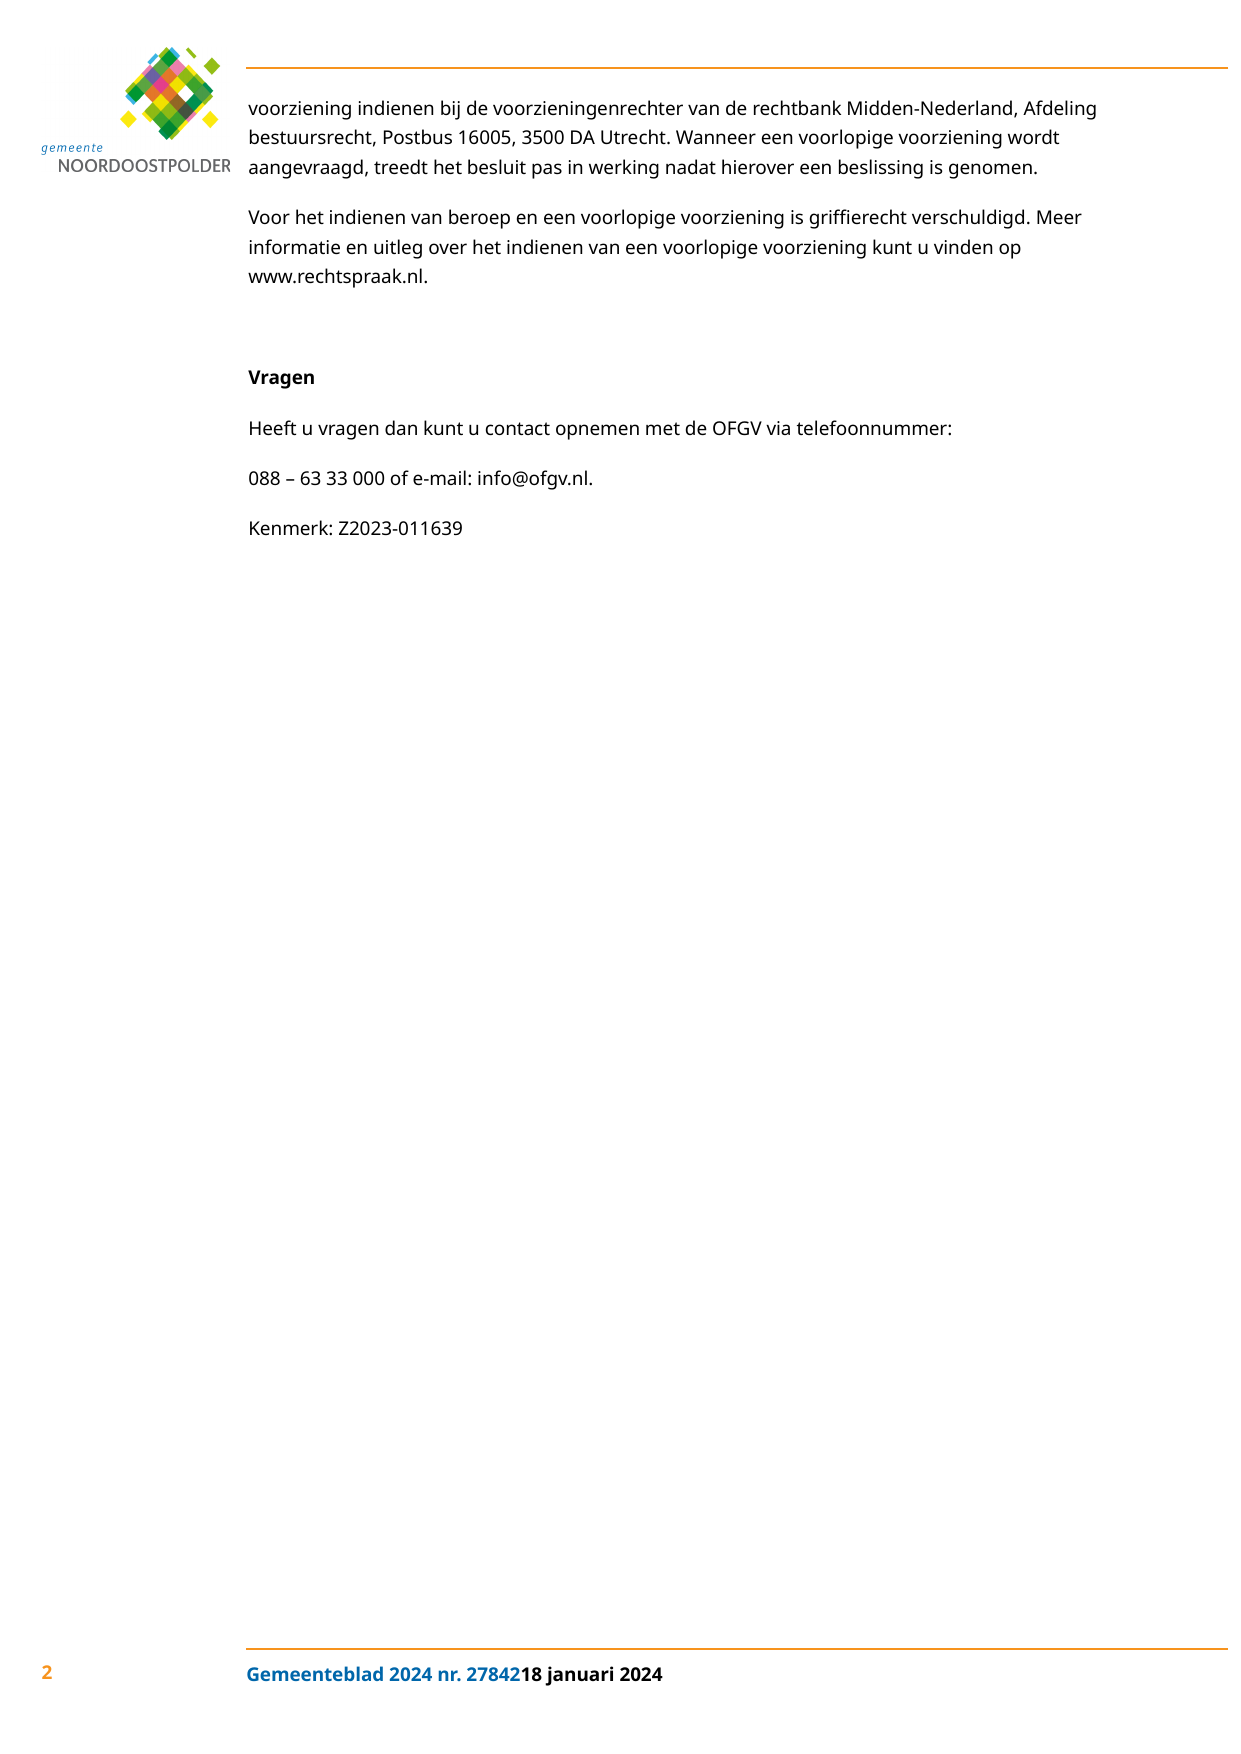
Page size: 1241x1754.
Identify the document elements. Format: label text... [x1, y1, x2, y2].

text Vragen [248, 364, 1152, 390]
text Kenmerk: Z2023-011639 [248, 516, 1152, 541]
text Heeft u vragen dan kunt u contact opnemen met de OFGV via telefoonnummer: [248, 415, 1152, 441]
text voorziening indienen bij de voorzieningenrechter van de rechtbank Midden-Nederland, Afdeling bestuursrecht, Postbus 16005, 3500 DA Utrecht. Wanneer een voorlopige voorziening wordt aangevraagd, treedt het besluit pas in werking nadat hierover een beslissing is genomen. [248, 95, 1152, 180]
text Voor het indienen van beroep en een voorlopige voorziening is griffierecht verschuldigd. Meer informatie en uitleg over het indienen van een voorlopige voorziening kunt u vinden op www.rechtspraak.nl. [248, 204, 1152, 289]
picture [41, 47, 231, 172]
text 088 – 63 33 000 of e-mail: info@ofgv.nl. [248, 465, 1152, 491]
